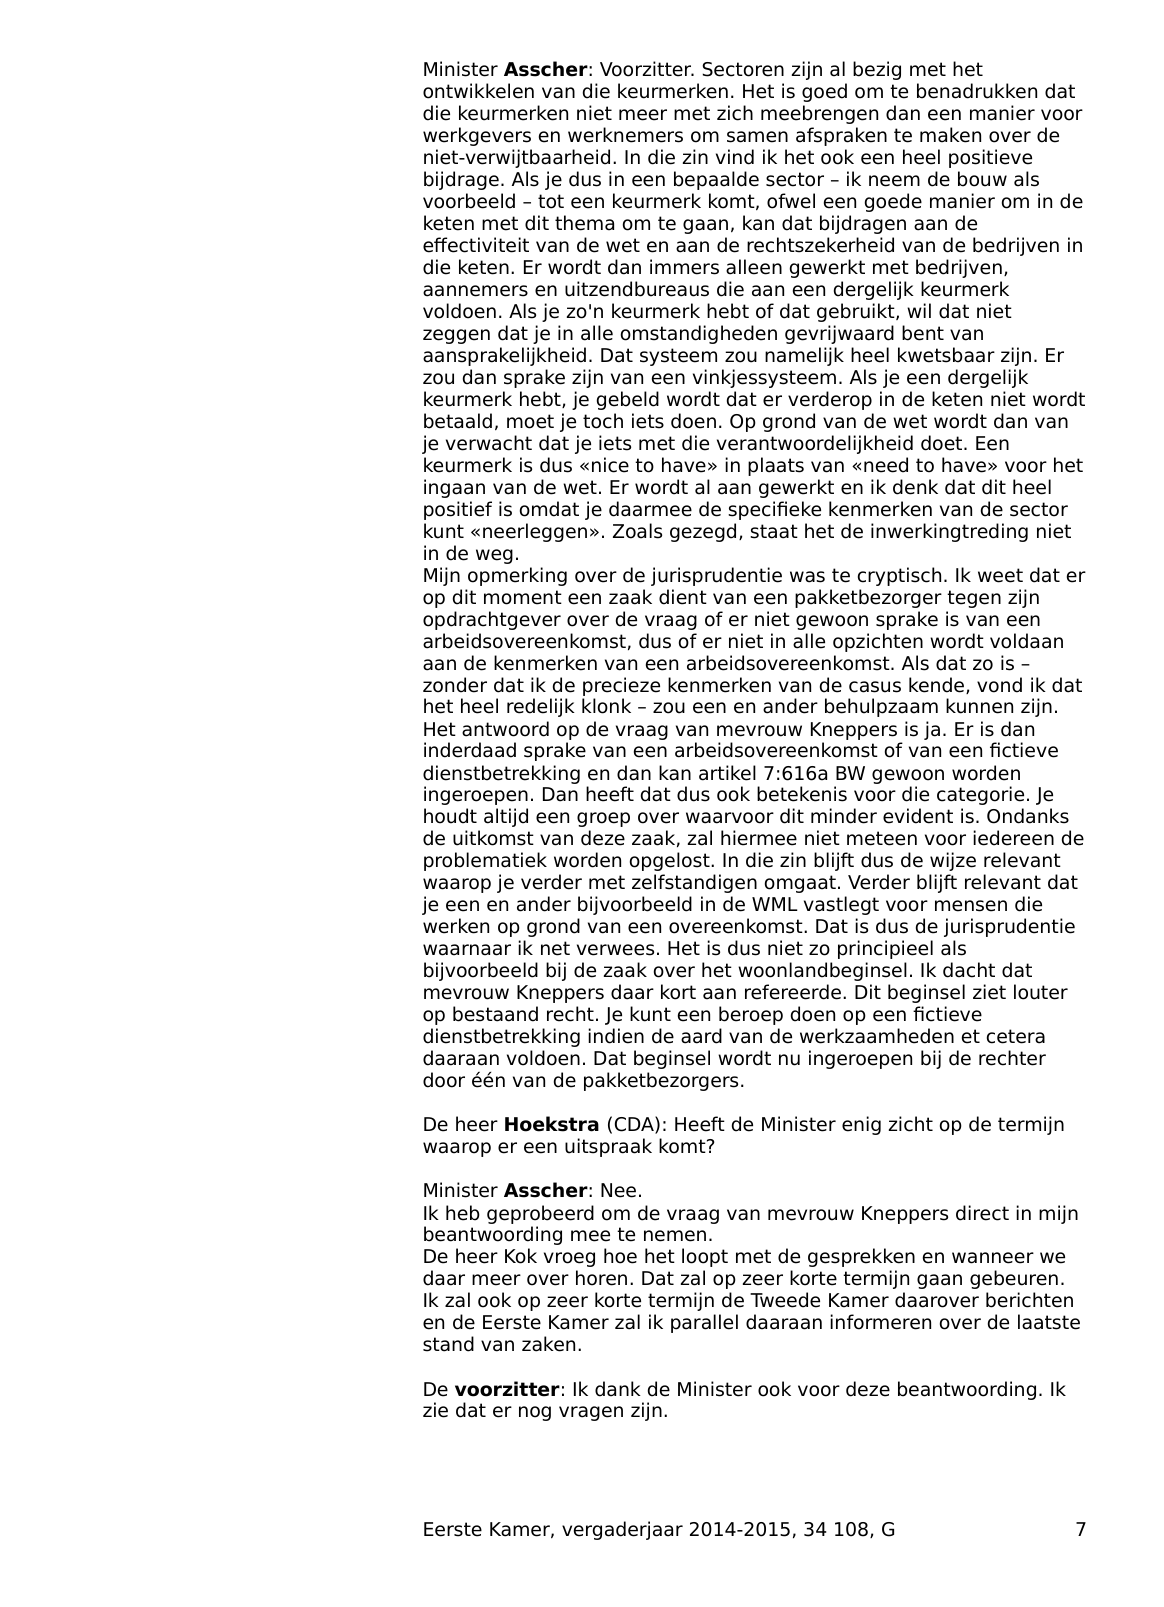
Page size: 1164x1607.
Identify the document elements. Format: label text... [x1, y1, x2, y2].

text Mijn opmerking over de jurisprudentie was te cryptisch. Ik weet dat er op dit moment een zaak dient van een pakketbezorger tegen zijn opdrachtgever over de vraag of er niet gewoon sprake is van een arbeidsovereenkomst, dus of er niet in alle opzichten wordt voldaan aan de kenmerken van een arbeidsovereenkomst. Als dat zo is – zonder dat ik de precieze kenmerken van de casus kende, vond ik dat het heel redelijk klonk – zou een en ander behulpzaam kunnen zijn. Het antwoord op de vraag van mevrouw Kneppers is ja. Er is dan inderdaad sprake van een arbeidsovereenkomst of van een fictieve dienstbetrekking en dan kan artikel 7:616a BW gewoon worden ingeroepen. Dan heeft dat dus ook betekenis voor die categorie. Je houdt altijd een groep over waarvoor dit minder evident is. Ondanks de uitkomst van deze zaak, zal hiermee niet meteen voor iedereen de problematiek worden opgelost. In die zin blijft dus de wijze relevant waarop je verder met zelfstandigen omgaat. Verder blijft relevant dat je een en ander bijvoorbeeld in de WML vastlegt voor mensen die werken op grond van een overeenkomst. Dat is dus de jurisprudentie waarnaar ik net verwees. Het is dus niet zo principieel als bijvoorbeeld bij de zaak over het woonlandbeginsel. Ik dacht dat mevrouw Kneppers daar kort aan refereerde. Dit beginsel ziet louter op bestaand recht. Je kunt een beroep doen op een fictieve dienstbetrekking indien de aard van de werkzaamheden et cetera daaraan voldoen. Dat beginsel wordt nu ingeroepen bij de rechter door één van de pakketbezorgers. [422, 564, 1087, 1092]
text Minister Asscher: Voorzitter. Sectoren zijn al bezig met het ontwikkelen van die keurmerken. Het is goed om te benadrukken dat die keurmerken niet meer met zich meebrengen dan een manier voor werkgevers en werknemers om samen afspraken te maken over de niet-verwijtbaarheid. In die zin vind ik het ook een heel positieve bijdrage. Als je dus in een bepaalde sector – ik neem de bouw als voorbeeld – tot een keurmerk komt, ofwel een goede manier om in de keten met dit thema om te gaan, kan dat bijdragen aan de effectiviteit van de wet en aan de rechtszekerheid van de bedrijven in die keten. Er wordt dan immers alleen gewerkt met bedrijven, aannemers en uitzendbureaus die aan een dergelijk keurmerk voldoen. Als je zo'n keurmerk hebt of dat gebruikt, wil dat niet zeggen dat je in alle omstandigheden gevrijwaard bent van aansprakelijkheid. Dat systeem zou namelijk heel kwetsbaar zijn. Er zou dan sprake zijn van een vinkjessysteem. Als je een dergelijk keurmerk hebt, je gebeld wordt dat er verderop in de keten niet wordt betaald, moet je toch iets doen. Op grond van de wet wordt dan van je verwacht dat je iets met die verantwoordelijkheid doet. Een keurmerk is dus «nice to have» in plaats van «need to have» voor het ingaan van de wet. Er wordt al aan gewerkt en ik denk dat dit heel positief is omdat je daarmee de specifieke kenmerken van de sector kunt «neerleggen». Zoals gezegd, staat het de inwerkingtreding niet in de weg. [422, 59, 1087, 564]
text De heer Kok vroeg hoe het loopt met de gesprekken en wanneer we daar meer over horen. Dat zal op zeer korte termijn gaan gebeuren. Ik zal ook op zeer korte termijn de Tweede Kamer daarover berichten en de Eerste Kamer zal ik parallel daaraan informeren over de laatste stand van zaken. [422, 1246, 1087, 1356]
text De heer Hoekstra (CDA): Heeft de Minister enig zicht op de termijn waarop er een uitspraak komt? [422, 1114, 1087, 1158]
text Minister Asscher: Nee. [422, 1180, 1087, 1202]
text De voorzitter: Ik dank de Minister ook voor deze beantwoording. Ik zie dat er nog vragen zijn. [422, 1378, 1087, 1422]
text Ik heb geprobeerd om de vraag van mevrouw Kneppers direct in mijn beantwoording mee te nemen. [422, 1202, 1087, 1246]
